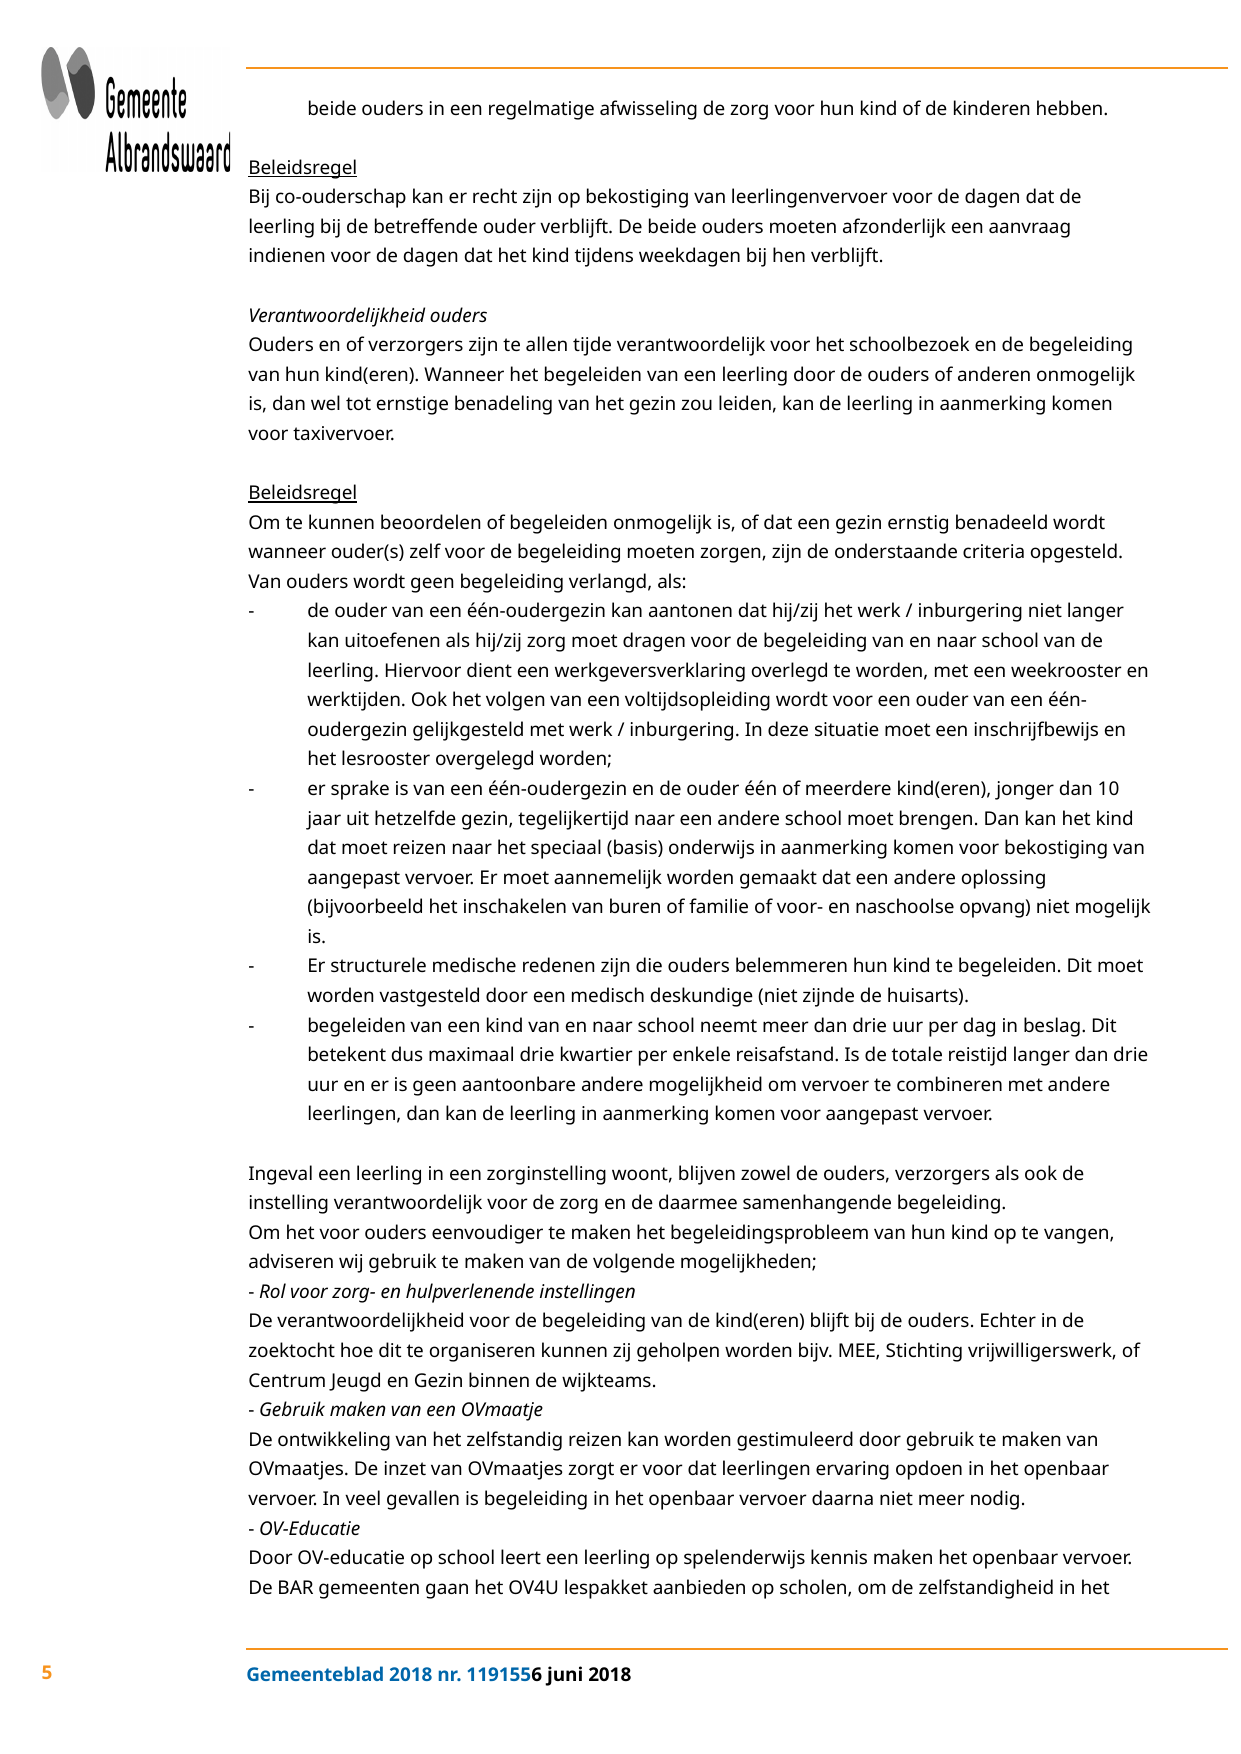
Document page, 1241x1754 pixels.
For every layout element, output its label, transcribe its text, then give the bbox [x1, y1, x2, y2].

list de ouder van een één-oudergezin kan aantonen dat hij/zij het werk / inburgering niet langer kan uitoefenen als hij/zij zorg moet dragen voor de begeleiding van en naar school van de leerling. Hiervoor dient een werkgeversverklaring overlegd te worden, met een weekrooster en werktijden. Ook het volgen van een voltijdsopleiding wordt voor een ouder van een één-oudergezin gelijkgesteld met werk / inburgering. In deze situatie moet een inschrijfbewijs en het lesrooster overgelegd worden; [248, 598, 1152, 771]
list begeleiden van een kind van en naar school neemt meer dan drie uur per dag in beslag. Dit betekent dus maximaal drie kwartier per enkele reisafstand. Is de totale reistijd langer dan drie uur en er is geen aantoonbare andere mogelijkheid om vervoer te combineren met andere leerlingen, dan kan de leerling in aanmerking komen voor aangepast vervoer. [248, 1012, 1152, 1126]
text - Rol voor zorg- en hulpverlenende instellingen [248, 1278, 1152, 1304]
list er sprake is van een één-oudergezin en de ouder één of meerdere kind(eren), jonger dan 10 jaar uit hetzelfde gezin, tegelijkertijd naar een andere school moet brengen. Dan kan het kind dat moet reizen naar het speciaal (basis) onderwijs in aanmerking komen voor bekostiging van aangepast vervoer. Er moet aannemelijk worden gemaakt dat een andere oplossing (bijvoorbeeld het inschakelen van buren of familie of voor- en naschoolse opvang) niet mogelijk is. [248, 775, 1152, 949]
text Om het voor ouders eenvoudiger te maken het begeleidingsprobleem van hun kind op te vangen, adviseren wij gebruik te maken van de volgende mogelijkheden; [248, 1219, 1152, 1274]
text Door OV-educatie op school leert een leerling op spelenderwijs kennis maken het openbaar vervoer. De BAR gemeenten gaan het OV4U lespakket aanbieden op scholen, om de zelfstandigheid in het [248, 1544, 1152, 1600]
text Beleidsregel [248, 479, 1152, 505]
text Bij co-ouderschap kan er recht zijn op bekostiging van leerlingenvervoer voor de dagen dat de leerling bij de betreffende ouder verblijft. De beide ouders moeten afzonderlijk een aanvraag indienen voor de dagen dat het kind tijdens weekdagen bij hen verblijft. [248, 183, 1152, 268]
list Er structurele medische redenen zijn die ouders belemmeren hun kind te begeleiden. Dit moet worden vastgesteld door een medisch deskundige (niet zijnde de huisarts). [248, 953, 1152, 1008]
text Ouders en of verzorgers zijn te allen tijde verantwoordelijk voor het schoolbezoek en de begeleiding van hun kind(eren). Wanneer het begeleiden van een leerling door de ouders of anderen onmogelijk is, dan wel tot ernstige benadeling van het gezin zou leiden, kan de leerling in aanmerking komen voor taxivervoer. [248, 331, 1152, 446]
text De verantwoordelijkheid voor de begeleiding van de kind(eren) blijft bij de ouders. Echter in de zoektocht hoe dit te organiseren kunnen zij geholpen worden bijv. MEE, Stichting vrijwilligerswerk, of Centrum Jeugd en Gezin binnen de wijkteams. [248, 1308, 1152, 1393]
text - Gebruik maken van een OVmaatje [248, 1396, 1152, 1422]
text Beleidsregel [248, 154, 1152, 180]
text Om te kunnen beoordelen of begeleiden onmogelijk is, of dat een gezin ernstig benadeeld wordt wanneer ouder(s) zelf voor de begeleiding moeten zorgen, zijn de onderstaande criteria opgesteld. Van ouders wordt geen begeleiding verlangd, als: [248, 509, 1152, 594]
text - OV-Educatie [248, 1515, 1152, 1541]
text De ontwikkeling van het zelfstandig reizen kan worden gestimuleerd door gebruik te maken van OVmaatjes. De inzet van OVmaatjes zorgt er voor dat leerlingen ervaring opdoen in het openbaar vervoer. In veel gevallen is begeleiding in het openbaar vervoer daarna niet meer nodig. [248, 1426, 1152, 1511]
text Ingeval een leerling in een zorginstelling woont, blijven zowel de ouders, verzorgers als ook de instelling verantwoordelijk voor de zorg en de daarmee samenhangende begeleiding. [248, 1160, 1152, 1215]
list beide ouders in een regelmatige afwisseling de zorg voor hun kind of de kinderen hebben. [248, 95, 1152, 121]
picture [41, 47, 231, 172]
text Verantwoordelijkheid ouders [248, 302, 1152, 328]
